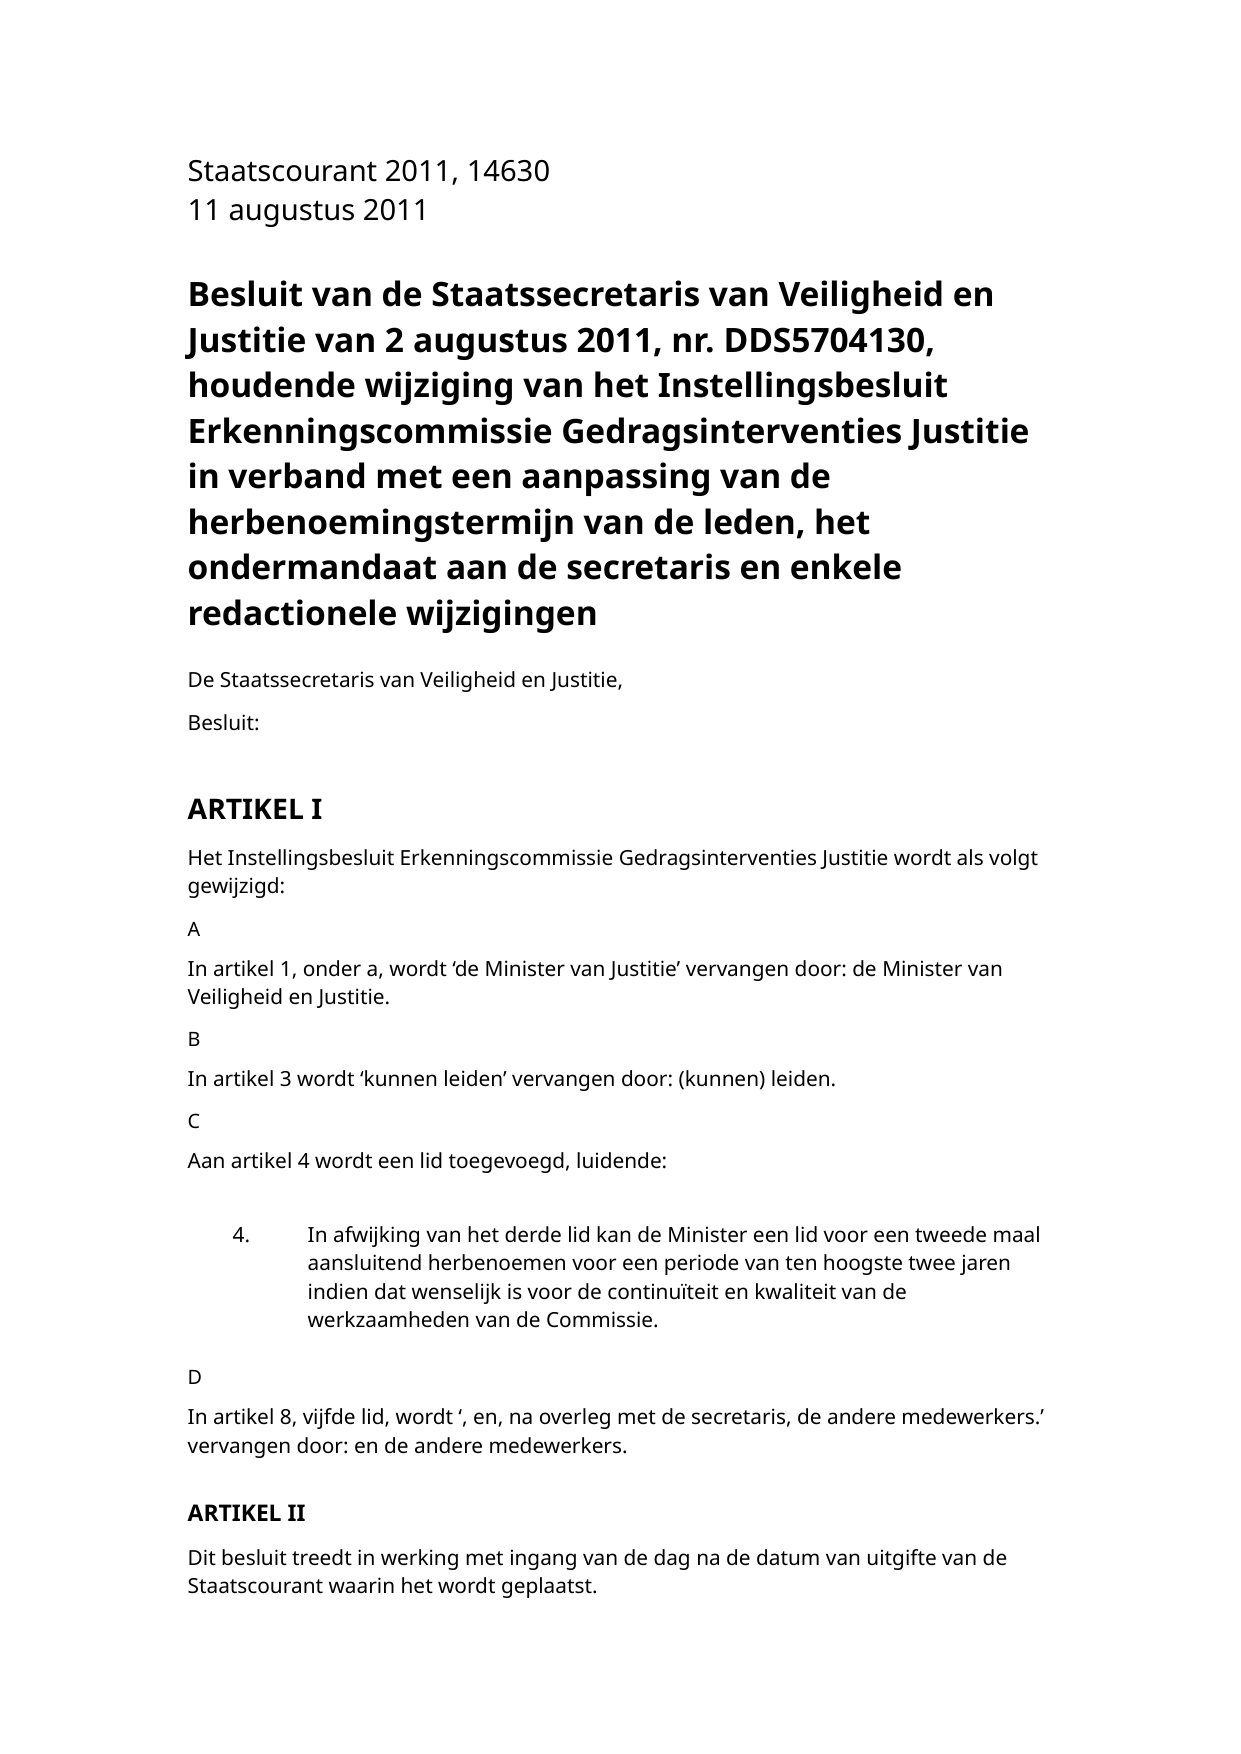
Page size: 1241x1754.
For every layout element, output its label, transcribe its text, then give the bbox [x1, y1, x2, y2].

text In artikel 3 wordt ‘kunnen leiden’ vervangen door: (kunnen) leiden. [187, 1064, 1053, 1093]
text Dit besluit treedt in werking met ingang van de dag na de datum van uitgifte van de Staatscourant waarin het wordt geplaatst. [187, 1543, 1053, 1600]
text B [187, 1026, 1053, 1052]
text D [187, 1364, 1053, 1391]
text Aan artikel 4 wordt een lid toegevoegd, luidende: [187, 1146, 1053, 1175]
text Besluit: [187, 708, 1053, 737]
text 11 augustus 2011 [187, 190, 1053, 229]
text C [187, 1108, 1053, 1135]
subtitle ARTIKEL I [187, 789, 1053, 828]
subtitle Besluit van de Staatssecretaris van Veiligheid en Justitie van 2 augustus 2011, nr. DDS5704130, houdende wijziging van het Instellingsbesluit Erkenningscommissie Gedragsinterventies Justitie in verband met een aanpassing van de herbenoemingstermijn van de leden, het ondermandaat aan de secretaris en enkele redactionele wijzigingen [187, 271, 1053, 635]
text In artikel 1, onder a, wordt ‘de Minister van Justitie’ vervangen door: de Minister van Veiligheid en Justitie. [187, 954, 1053, 1011]
text A [187, 915, 1053, 942]
list In afwijking van het derde lid kan de Minister een lid voor een tweede maal aansluitend herbenoemen voor een periode van ten hoogste twee jaren indien dat wenselijk is voor de continuïteit en kwaliteit van de werkzaamheden van de Commissie. [232, 1220, 1053, 1334]
text In artikel 8, vijfde lid, wordt ‘, en, na overleg met de secretaris, de andere medewerkers.’ vervangen door: en de andere medewerkers. [187, 1402, 1053, 1459]
text De Staatssecretaris van Veiligheid en Justitie, [187, 665, 1053, 693]
text Het Instellingsbesluit Erkenningscommissie Gedragsinterventies Justitie wordt als volgt gewijzigd: [187, 843, 1053, 900]
text Staatscourant 2011, 14630 [187, 150, 1053, 190]
subtitle ARTIKEL II [187, 1497, 1053, 1528]
